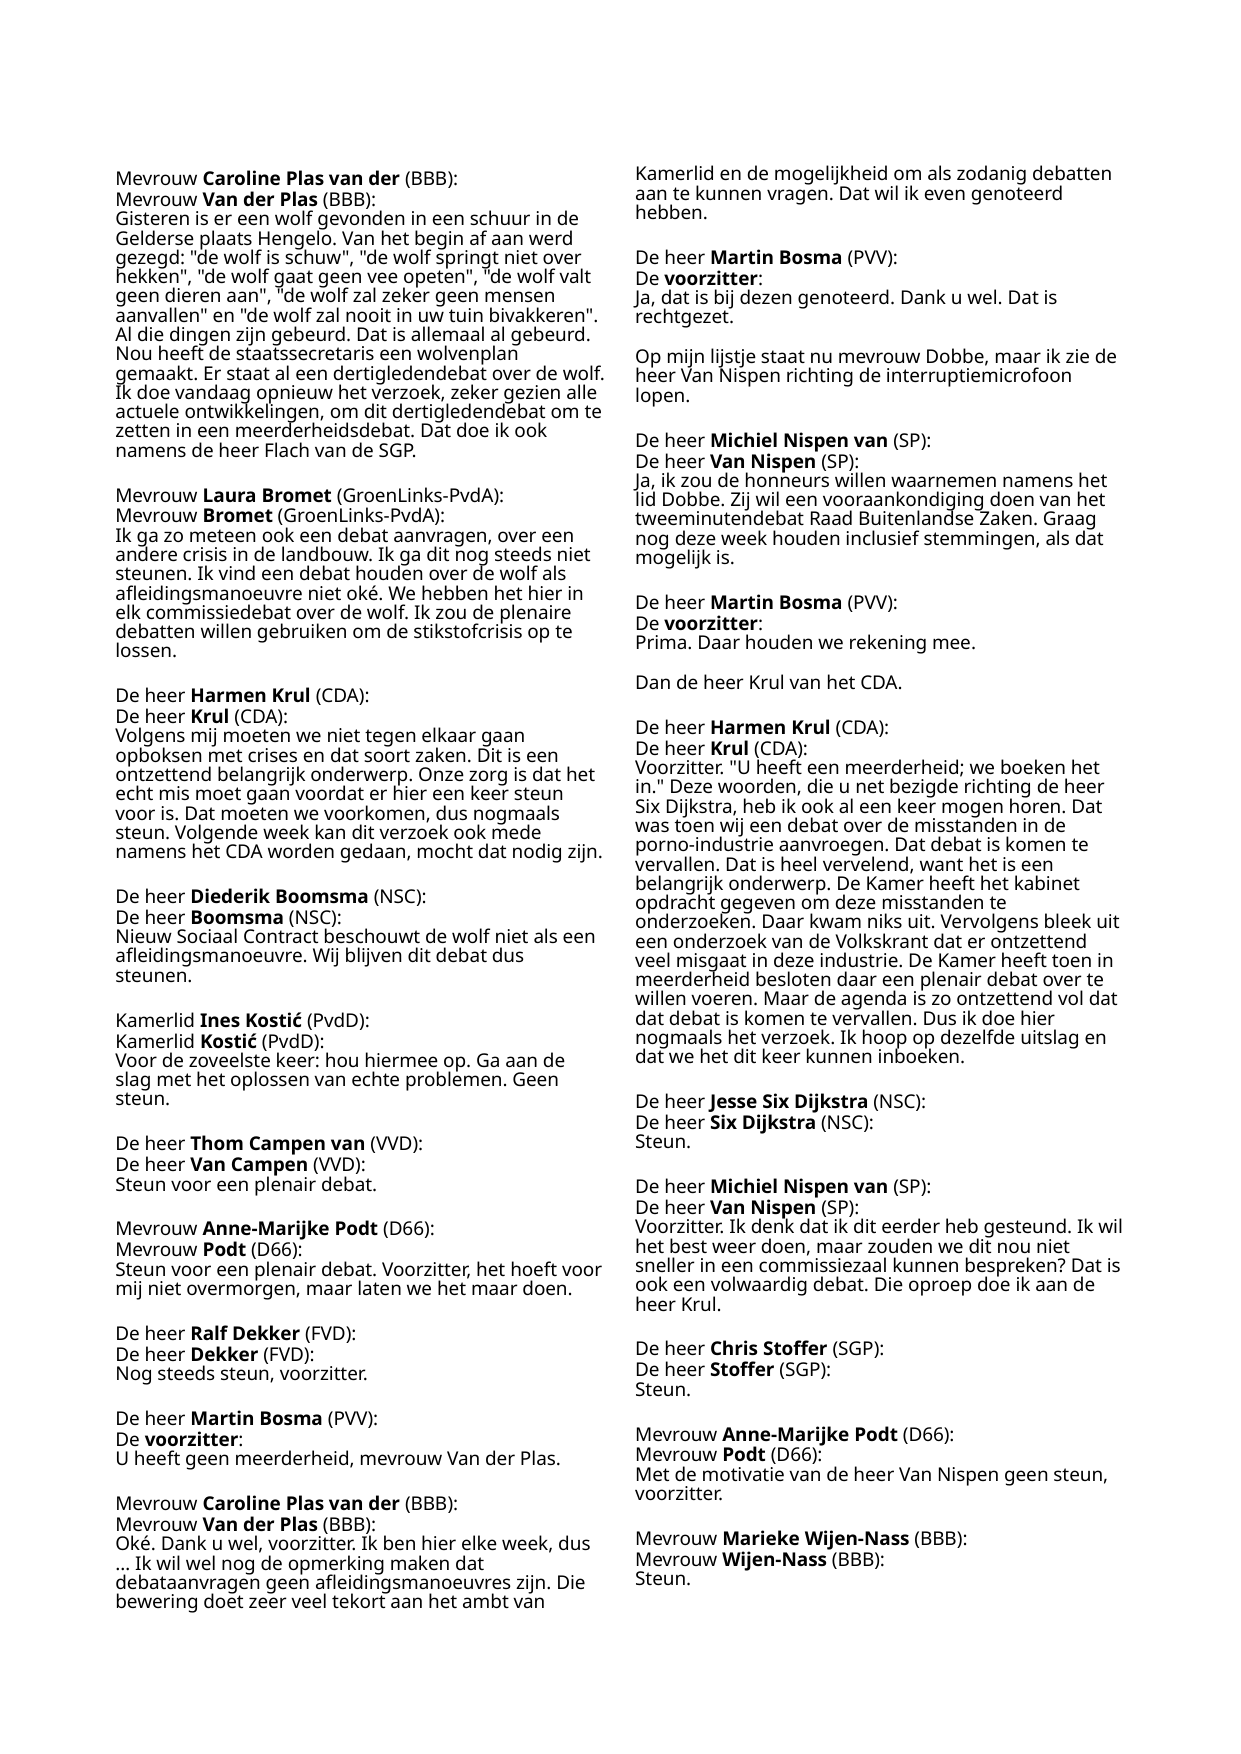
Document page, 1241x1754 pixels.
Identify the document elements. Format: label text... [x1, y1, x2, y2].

text Mevrouw Caroline Plas van der (BBB): [115, 165, 605, 191]
text Kamerlid en de mogelijkheid om als zodanig debatten aan te kunnen vragen. Dat wil ik even genoteerd hebben. [635, 165, 1125, 223]
text De heer Thom Campen van (VVD): [115, 1131, 605, 1156]
text U heeft geen meerderheid, mevrouw Van der Plas. [115, 1450, 605, 1469]
text Mevrouw Podt (D66): [115, 1241, 605, 1261]
text De heer Krul (CDA): [635, 740, 1125, 759]
text Steun. [635, 1570, 1125, 1589]
text Gisteren is er een wolf gevonden in een schuur in de Gelderse plaats Hengelo. Van het begin af aan werd gezegd: "de wolf is schuw", "de wolf springt niet over hekken", "de wolf gaat geen vee opeten", "de wolf valt geen dieren aan", "de wolf zal zeker geen mensen aanvallen" en "de wolf zal nooit in uw tuin bivakkeren". Al die dingen zijn gebeurd. Dat is allemaal al gebeurd. Nou heeft de staatssecretaris een wolvenplan gemaakt. Er staat al een dertigledendebat over de wolf. Ik doe vandaag opnieuw het verzoek, zeker gezien alle actuele ontwikkelingen, om dit dertigledendebat om te zetten in een meerderheidsdebat. Dat doe ik ook namens de heer Flach van de SGP. [115, 210, 605, 461]
text Mevrouw Anne-Marijke Podt (D66): [115, 1216, 605, 1241]
text Mevrouw Bromet (GroenLinks-PvdA): [115, 507, 605, 527]
text De heer Dekker (FVD): [115, 1346, 605, 1365]
text Mevrouw Van der Plas (BBB): [115, 1516, 605, 1535]
text Mevrouw Anne-Marijke Podt (D66): [635, 1421, 1125, 1446]
text De heer Michiel Nispen van (SP): [635, 427, 1125, 453]
text De heer Michiel Nispen van (SP): [635, 1173, 1125, 1199]
text Voor de zoveelste keer: hou hiermee op. Ga aan de slag met het oplossen van echte problemen. Geen steun. [115, 1052, 605, 1110]
text Oké. Dank u wel, voorzitter. Ik ben hier elke week, dus … Ik wil wel nog de opmerking maken dat debataanvragen geen afleidingsmanoeuvres zijn. Die bewering doet zeer veel tekort aan het ambt van [115, 1535, 605, 1612]
text Mevrouw Wijen-Nass (BBB): [635, 1551, 1125, 1570]
text Nieuw Sociaal Contract beschouwt de wolf niet als een afleidingsmanoeuvre. Wij blijven dit debat dus steunen. [115, 928, 605, 986]
text Met de motivatie van de heer Van Nispen geen steun, voorzitter. [635, 1466, 1125, 1504]
text Dan de heer Krul van het CDA. [635, 674, 1125, 693]
text De heer Jesse Six Dijkstra (NSC): [635, 1088, 1125, 1114]
text De heer Martin Bosma (PVV): [635, 589, 1125, 615]
text Steun. [635, 1133, 1125, 1153]
text De heer Boomsma (NSC): [115, 909, 605, 928]
text Mevrouw Caroline Plas van der (BBB): [115, 1490, 605, 1516]
text Nog steeds steun, voorzitter. [115, 1365, 605, 1384]
text De voorzitter: [115, 1431, 605, 1450]
text De heer Chris Stoffer (SGP): [635, 1336, 1125, 1361]
text De heer Harmen Krul (CDA): [635, 714, 1125, 740]
text Prima. Daar houden we rekening mee. [635, 634, 1125, 653]
text De voorzitter: [635, 615, 1125, 634]
text Volgens mij moeten we niet tegen elkaar gaan opboksen met crises en dat soort zaken. Dit is een ontzettend belangrijk onderwerp. Onze zorg is dat het echt mis moet gaan voordat er hier een keer steun voor is. Dat moeten we voorkomen, dus nogmaals steun. Volgende week kan dit verzoek ook mede namens het CDA worden gedaan, mocht dat nodig zijn. [115, 727, 605, 862]
text Steun voor een plenair debat. Voorzitter, het hoeft voor mij niet overmorgen, maar laten we het maar doen. [115, 1261, 605, 1299]
text De voorzitter: [635, 270, 1125, 289]
text Mevrouw Laura Bromet (GroenLinks-PvdA): [115, 482, 605, 507]
text Ja, dat is bij dezen genoteerd. Dank u wel. Dat is rechtgezet. [635, 289, 1125, 327]
text De heer Van Campen (VVD): [115, 1156, 605, 1176]
text Ik ga zo meteen ook een debat aanvragen, over een andere crisis in de landbouw. Ik ga dit nog steeds niet steunen. Ik vind een debat houden over de wolf als afleidingsmanoeuvre niet oké. We hebben het hier in elk commissiedebat over de wolf. Ik zou de plenaire debatten willen gebruiken om de stikstofcrisis op te lossen. [115, 527, 605, 662]
text Steun voor een plenair debat. [115, 1176, 605, 1195]
text Voorzitter. Ik denk dat ik dit eerder heb gesteund. Ik wil het best weer doen, maar zouden we dit nou niet sneller in een commissiezaal kunnen bespreken? Dat is ook een volwaardig debat. Die oproep doe ik aan de heer Krul. [635, 1218, 1125, 1315]
text De heer Harmen Krul (CDA): [115, 682, 605, 708]
text De heer Diederik Boomsma (NSC): [115, 883, 605, 909]
text Steun. [635, 1381, 1125, 1400]
text De heer Six Dijkstra (NSC): [635, 1114, 1125, 1133]
text De heer Van Nispen (SP): [635, 453, 1125, 472]
text Kamerlid Ines Kostić (PvdD): [115, 1007, 605, 1033]
text Mevrouw Podt (D66): [635, 1446, 1125, 1466]
text Ja, ik zou de honneurs willen waarnemen namens het lid Dobbe. Zij wil een vooraankondiging doen van het tweeminutendebat Raad Buitenlandse Zaken. Graag nog deze week houden inclusief stemmingen, als dat mogelijk is. [635, 472, 1125, 568]
text De heer Ralf Dekker (FVD): [115, 1320, 605, 1346]
text Mevrouw Marieke Wijen-Nass (BBB): [635, 1525, 1125, 1551]
text Op mijn lijstje staat nu mevrouw Dobbe, maar ik zie de heer Van Nispen richting de interruptiemicrofoon lopen. [635, 348, 1125, 406]
text De heer Stoffer (SGP): [635, 1361, 1125, 1381]
text Voorzitter. "U heeft een meerderheid; we boeken het in." Deze woorden, die u net bezigde richting de heer Six Dijkstra, heb ik ook al een keer mogen horen. Dat was toen wij een debat over de misstanden in de porno-industrie aanvroegen. Dat debat is komen te vervallen. Dat is heel vervelend, want het is een belangrijk onderwerp. De Kamer heeft het kabinet opdracht gegeven om deze misstanden te onderzoeken. Daar kwam niks uit. Vervolgens bleek uit een onderzoek van de Volkskrant dat er ontzettend veel misgaat in deze industrie. De Kamer heeft toen in meerderheid besloten daar een plenair debat over te willen voeren. Maar de agenda is zo ontzettend vol dat dat debat is komen te vervallen. Dus ik doe hier nogmaals het verzoek. Ik hoop op dezelfde uitslag en dat we het dit keer kunnen inboeken. [635, 759, 1125, 1067]
text De heer Van Nispen (SP): [635, 1199, 1125, 1218]
text De heer Martin Bosma (PVV): [115, 1405, 605, 1431]
text Kamerlid Kostić (PvdD): [115, 1033, 605, 1052]
text De heer Krul (CDA): [115, 708, 605, 727]
text Mevrouw Van der Plas (BBB): [115, 191, 605, 210]
text De heer Martin Bosma (PVV): [635, 244, 1125, 270]
